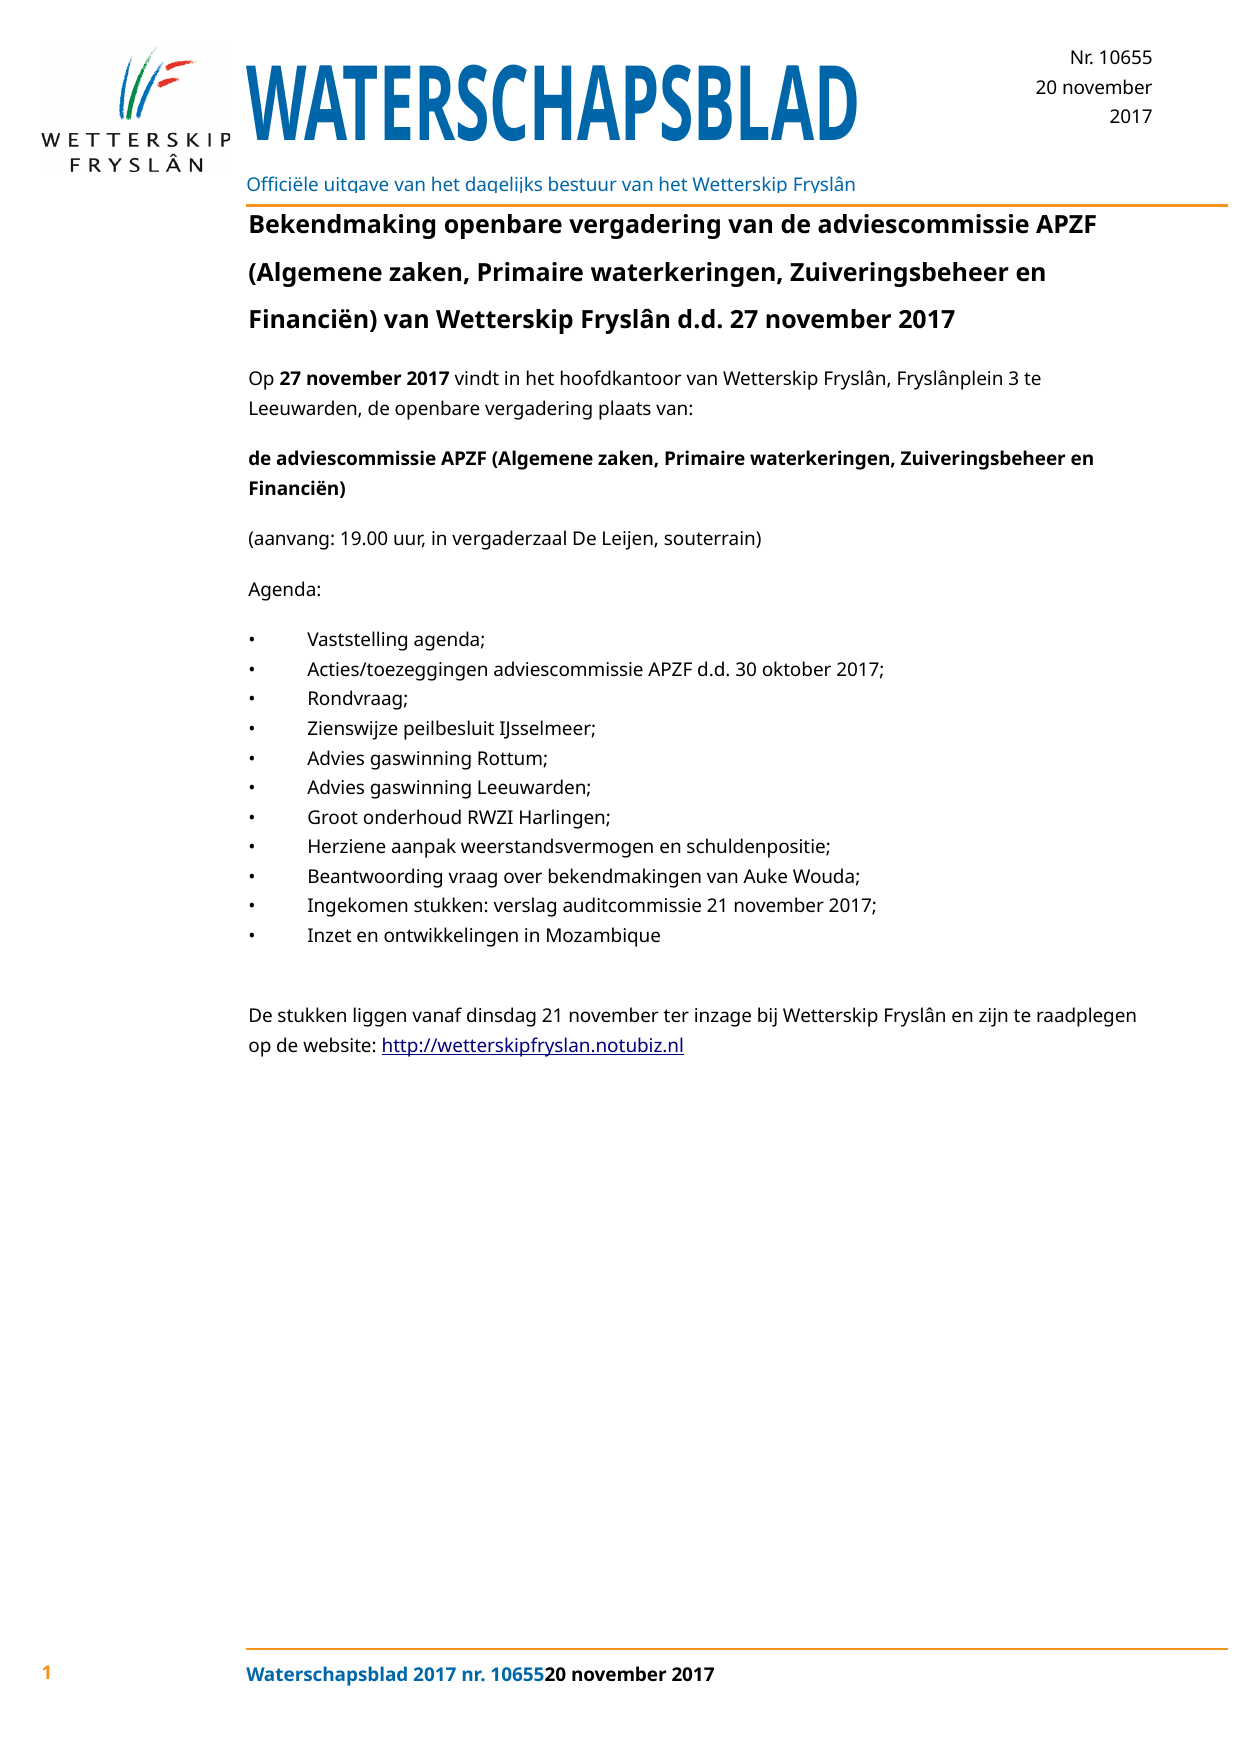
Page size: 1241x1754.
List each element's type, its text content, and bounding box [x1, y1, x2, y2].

text De stukken liggen vanaf dinsdag 21 november ter inzage bij Wetterskip Fryslân en zijn te raadplegen op de website: http://wetterskipfryslan.notubiz.nl [248, 1002, 1152, 1057]
list Zienswijze peilbesluit IJsselmeer; [248, 715, 1152, 741]
list Beantwoording vraag over bekendmakingen van Auke Wouda; [248, 863, 1152, 889]
text Op 27 november 2017 vindt in het hoofdkantoor van Wetterskip Fryslân, Fryslânplein 3 te Leeuwarden, de openbare vergadering plaats van: [248, 366, 1152, 421]
list Herziene aanpak weerstandsvermogen en schuldenpositie; [248, 833, 1152, 859]
picture [41, 47, 231, 172]
text (aanvang: 19.00 uur, in vergaderzaal De Leijen, souterrain) [248, 526, 1152, 551]
list Groot onderhoud RWZI Harlingen; [248, 804, 1152, 829]
text Agenda: [248, 576, 1152, 602]
list Advies gaswinning Leeuwarden; [248, 774, 1152, 800]
list Advies gaswinning Rottum; [248, 745, 1152, 770]
list Acties/toezeggingen adviescommissie APZF d.d. 30 oktober 2017; [248, 656, 1152, 682]
list Ingekomen stukken: verslag auditcommissie 21 november 2017; [248, 893, 1152, 918]
text Bekendmaking openbare vergadering van de adviescommissie APZF (Algemene zaken, Primaire waterkeringen, Zuiveringsbeheer en Financiën) van Wetterskip Fryslân d.d. 27 november 2017 [248, 207, 1152, 336]
list Vaststelling agenda; [248, 626, 1152, 652]
list Inzet en ontwikkelingen in Mozambique [248, 922, 1152, 948]
text de adviescommissie APZF (Algemene zaken, Primaire waterkeringen, Zuiveringsbeheer en Financiën) [248, 446, 1152, 501]
list Rondvraag; [248, 686, 1152, 711]
